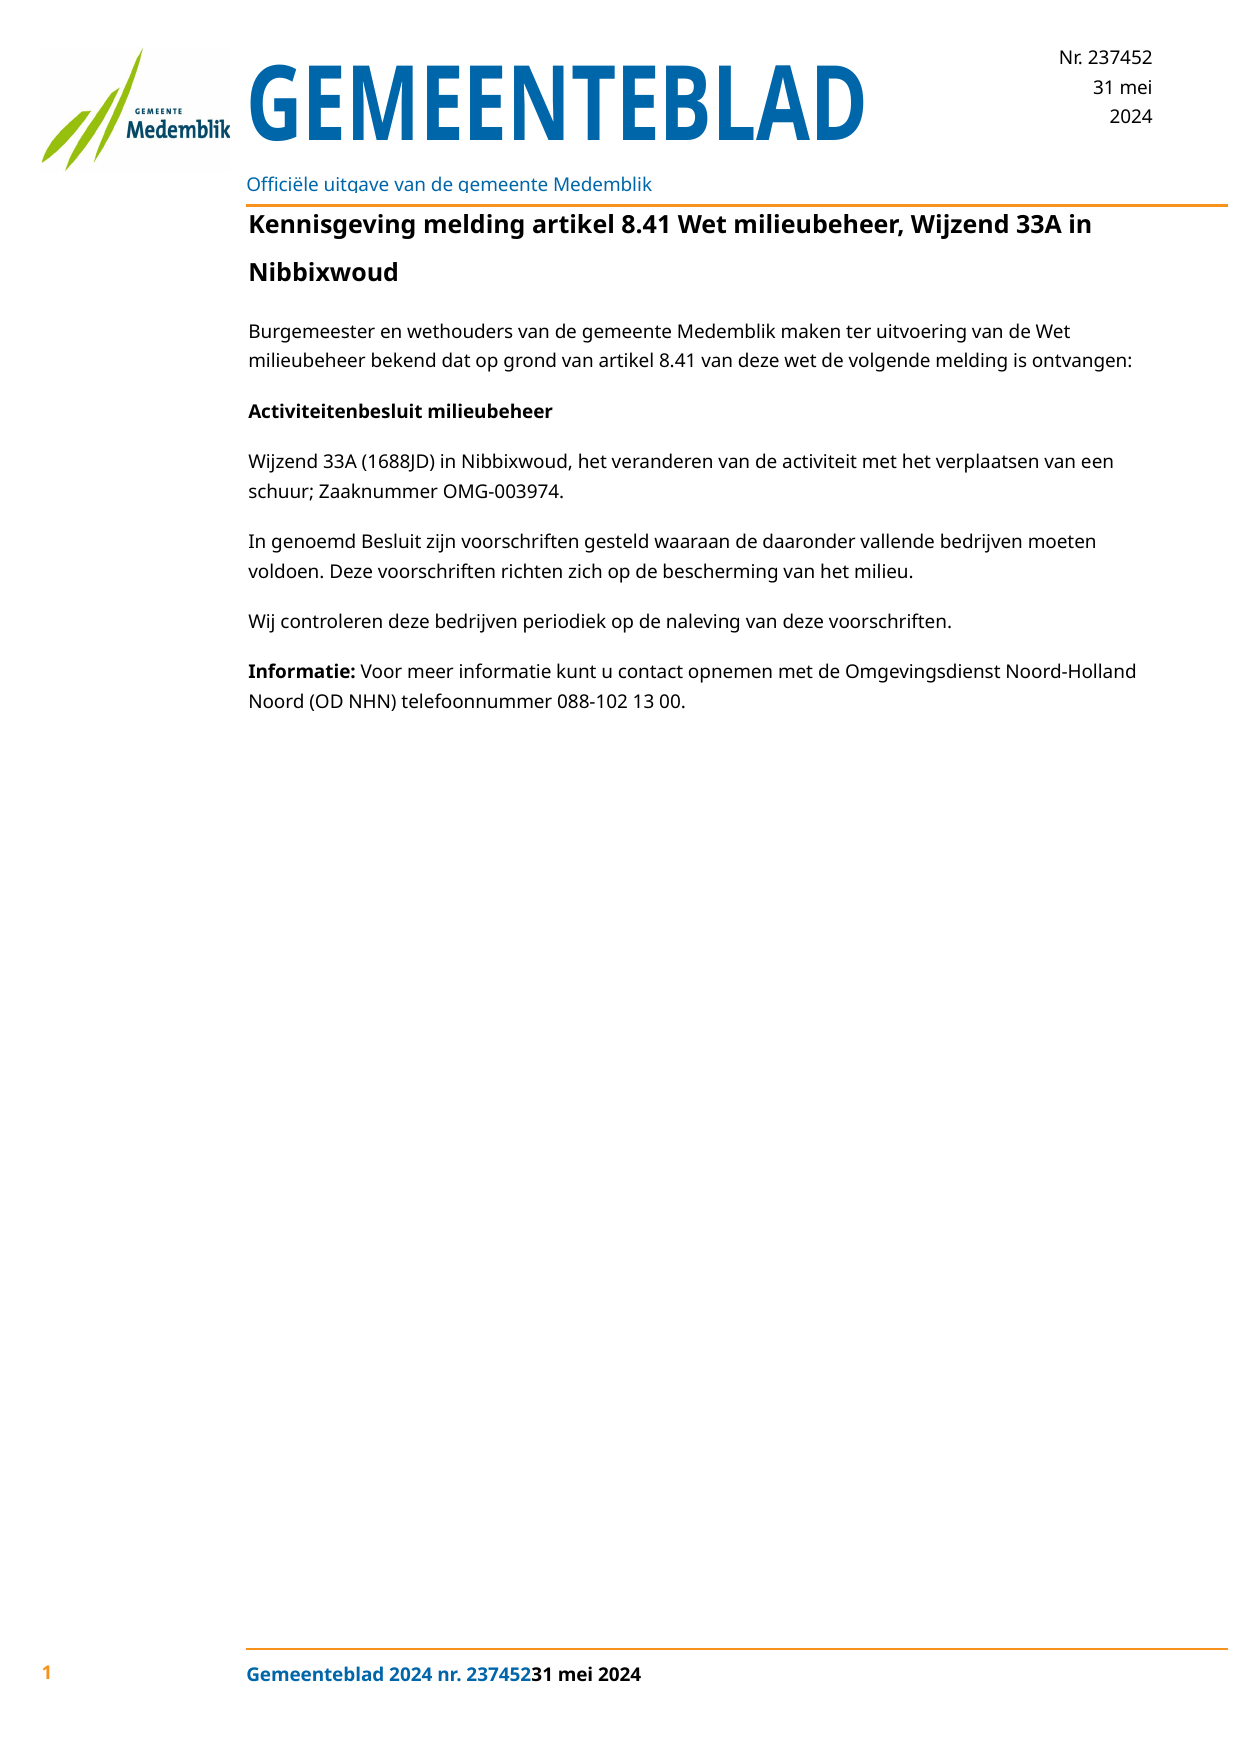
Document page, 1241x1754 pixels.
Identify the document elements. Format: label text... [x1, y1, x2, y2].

text Kennisgeving melding artikel 8.41 Wet milieubeheer, Wijzend 33A in Nibbixwoud [248, 207, 1152, 288]
text Wijzend 33A (1688JD) in Nibbixwoud, het veranderen van de activiteit met het verplaatsen van een schuur; Zaaknummer OMG-003974. [248, 448, 1152, 504]
text Burgemeester en wethouders van de gemeente Medemblik maken ter uitvoering van de Wet milieubeheer bekend dat op grond van artikel 8.41 van deze wet de volgende melding is ontvangen: [248, 318, 1152, 373]
text Informatie: Voor meer informatie kunt u contact opnemen met de Omgevingsdienst Noord-Holland Noord (OD NHN) telefoonnummer 088-102 13 00. [248, 659, 1152, 714]
picture [41, 47, 231, 172]
text Wij controleren deze bedrijven periodiek op de naleving van deze voorschriften. [248, 608, 1152, 634]
text In genoemd Besluit zijn voorschriften gesteld waaraan de daaronder vallende bedrijven moeten voldoen. Deze voorschriften richten zich op de bescherming van het milieu. [248, 528, 1152, 584]
text Activiteitenbesluit milieubeheer [248, 398, 1152, 424]
